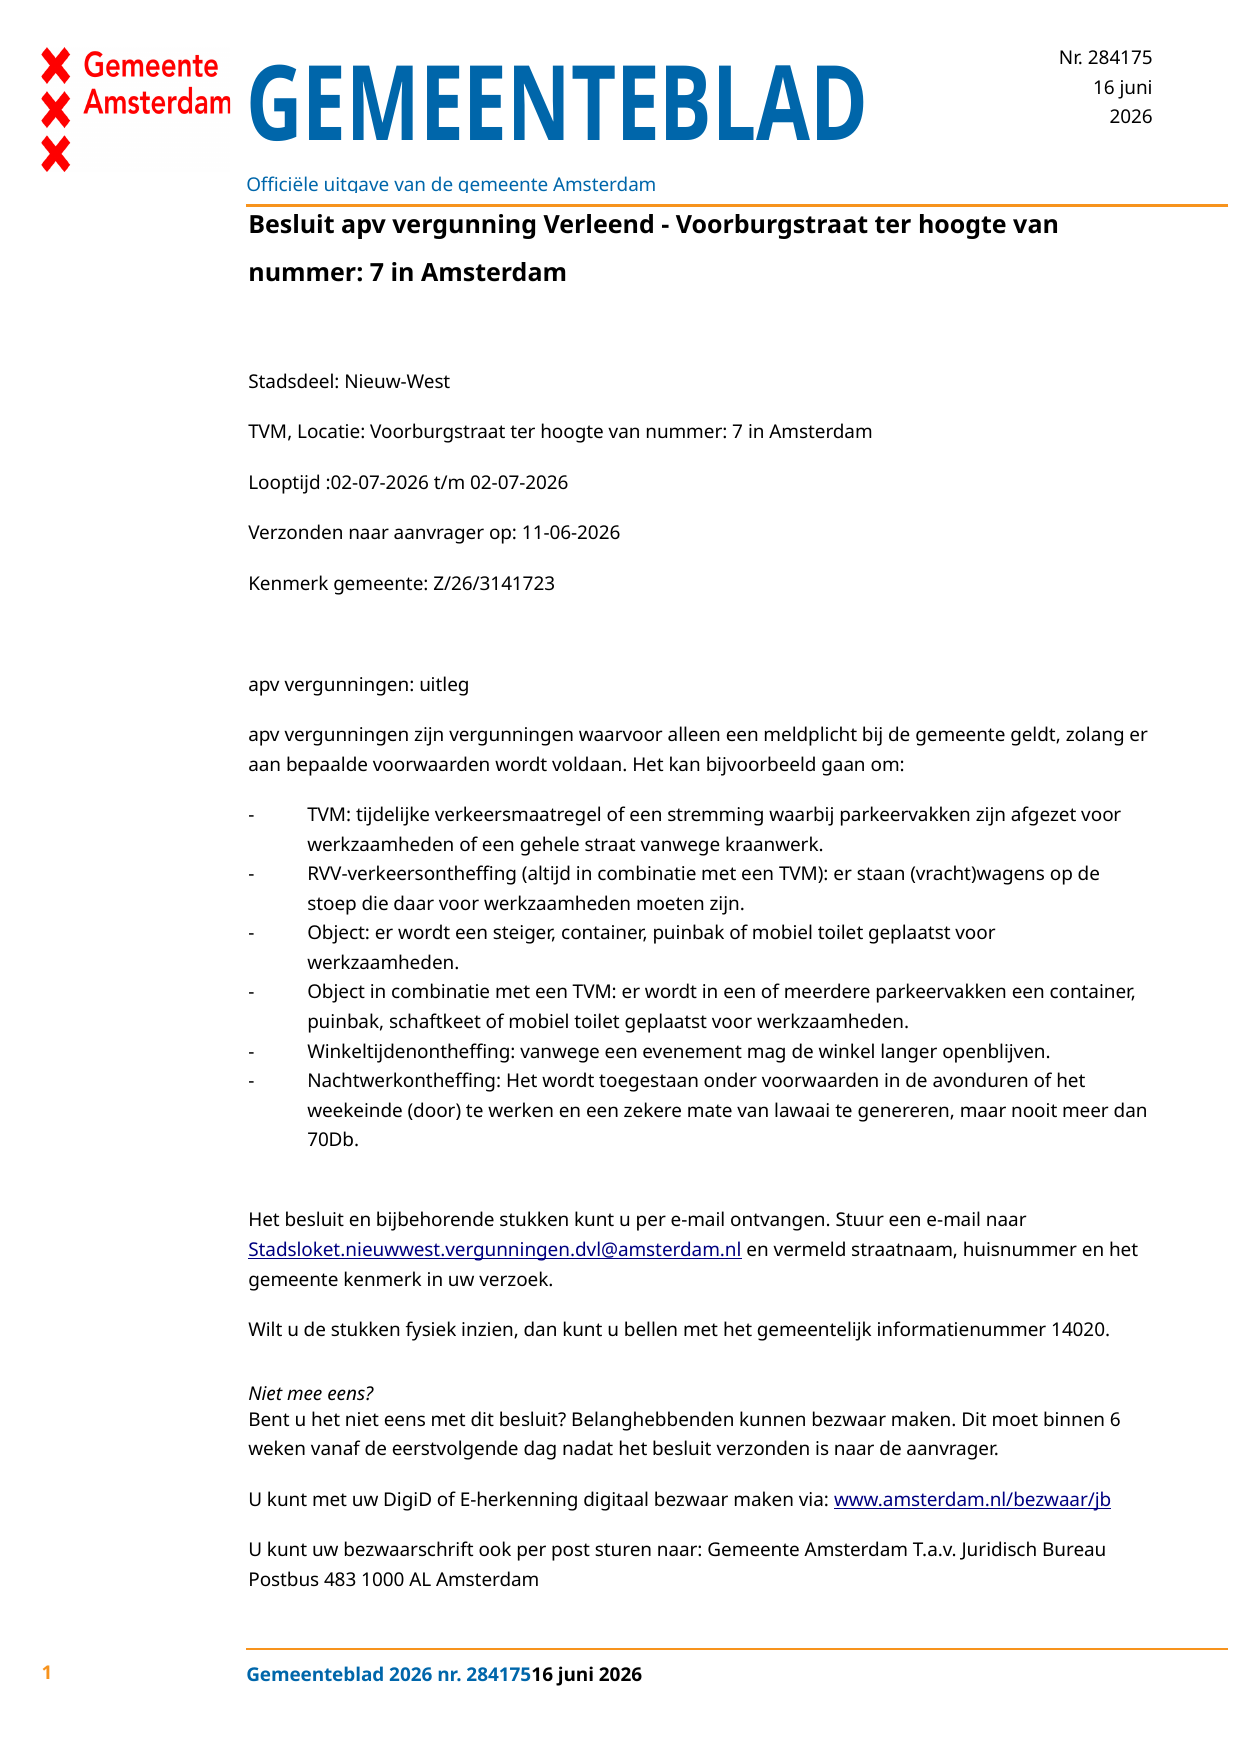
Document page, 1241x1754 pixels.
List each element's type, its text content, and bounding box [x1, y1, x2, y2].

text U kunt uw bezwaarschrift ook per post sturen naar: Gemeente Amsterdam T.a.v. Juridisch Bureau Postbus 483 1000 AL Amsterdam [248, 1536, 1152, 1592]
list Object in combinatie met een TVM: er wordt in een of meerdere parkeervakken een container, puinbak, schaftkeet of mobiel toilet geplaatst voor werkzaamheden. [248, 979, 1152, 1034]
text TVM, Locatie: Voorburgstraat ter hoogte van nummer: 7 in Amsterdam [248, 419, 1152, 444]
list RVV-verkeersontheffing (altijd in combinatie met een TVM): er staan (vracht)wagens op de stoep die daar voor werkzaamheden moeten zijn. [248, 860, 1152, 916]
text Niet mee eens? [248, 1380, 1152, 1406]
list TVM: tijdelijke verkeersmaatregel of een stremming waarbij parkeervakken zijn afgezet voor werkzaamheden of een gehele straat vanwege kraanwerk. [248, 801, 1152, 857]
text Wilt u de stukken fysiek inzien, dan kunt u bellen met het gemeentelijk informatienummer 14020. [248, 1316, 1152, 1342]
text Looptijd :02-07-2026 t/m 02-07-2026 [248, 469, 1152, 495]
text Stadsdeel: Nieuw-West [248, 368, 1152, 394]
text Bent u het niet eens met dit besluit? Belanghebbenden kunnen bezwaar maken. Dit moet binnen 6 weken vanaf de eerstvolgende dag nadat het besluit verzonden is naar de aanvrager. [248, 1406, 1152, 1461]
list Nachtwerkontheffing: Het wordt toegestaan onder voorwaarden in de avonduren of het weekeinde (door) te werken en een zekere mate van lawaai te genereren, maar nooit meer dan 70Db. [248, 1067, 1152, 1152]
list Winkeltijdenontheffing: vanwege een evenement mag de winkel langer openblijven. [248, 1038, 1152, 1064]
text apv vergunningen: uitleg [248, 671, 1152, 697]
list Object: er wordt een steiger, container, puinbak of mobiel toilet geplaatst voor werkzaamheden. [248, 919, 1152, 975]
text Kenmerk gemeente: Z/26/3141723 [248, 570, 1152, 596]
text Het besluit en bijbehorende stukken kunt u per e-mail ontvangen. Stuur een e-mail naar Stadsloket.nieuwwest.vergunningen.dvl@amsterdam.nl en vermeld straatnaam, huisnummer en het gemeente kenmerk in uw verzoek. [248, 1207, 1152, 1292]
picture [41, 47, 231, 172]
text U kunt met uw DigiD of E-herkenning digitaal bezwaar maken via: www.amsterdam.nl/bezwaar/jb [248, 1486, 1152, 1512]
text Besluit apv vergunning Verleend - Voorburgstraat ter hoogte van nummer: 7 in Amsterdam [248, 207, 1152, 288]
text Verzonden naar aanvrager op: 11-06-2026 [248, 519, 1152, 545]
text apv vergunningen zijn vergunningen waarvoor alleen een meldplicht bij de gemeente geldt, zolang er aan bepaalde voorwaarden wordt voldaan. Het kan bijvoorbeeld gaan om: [248, 721, 1152, 777]
